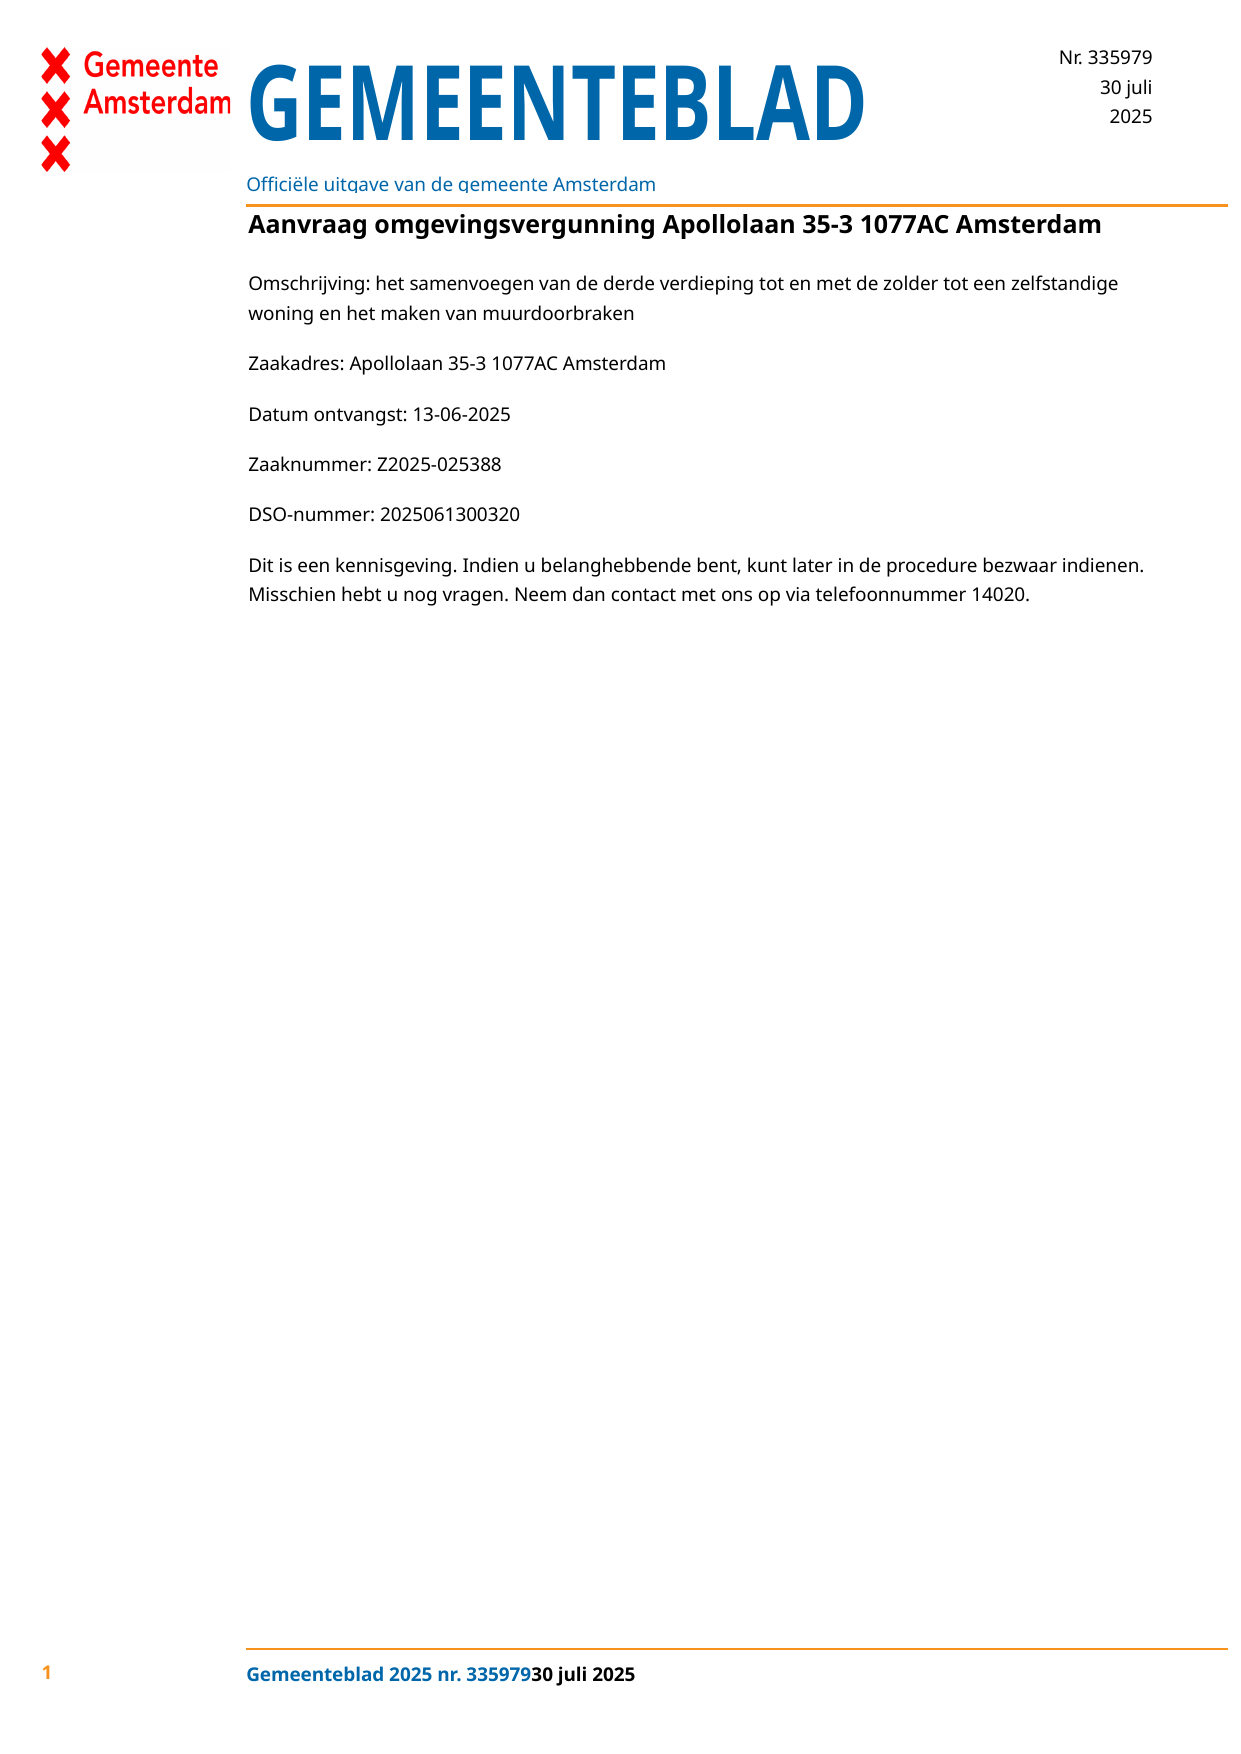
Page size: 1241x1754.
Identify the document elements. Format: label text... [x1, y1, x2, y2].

text Omschrijving: het samenvoegen van de derde verdieping tot en met de zolder tot een zelfstandige woning en het maken van muurdoorbraken [248, 270, 1152, 326]
text Dit is een kennisgeving. Indien u belanghebbende bent, kunt later in de procedure bezwaar indienen. Misschien hebt u nog vragen. Neem dan contact met ons op via telefoonnummer 14020. [248, 552, 1152, 607]
text Zaaknummer: Z2025-025388 [248, 451, 1152, 477]
picture [41, 47, 231, 172]
text Zaakadres: Apollolaan 35-3 1077AC Amsterdam [248, 350, 1152, 376]
text Aanvraag omgevingsvergunning Apollolaan 35-3 1077AC Amsterdam [248, 207, 1152, 241]
text Datum ontvangst: 13-06-2025 [248, 401, 1152, 426]
text DSO-nummer: 2025061300320 [248, 502, 1152, 527]
